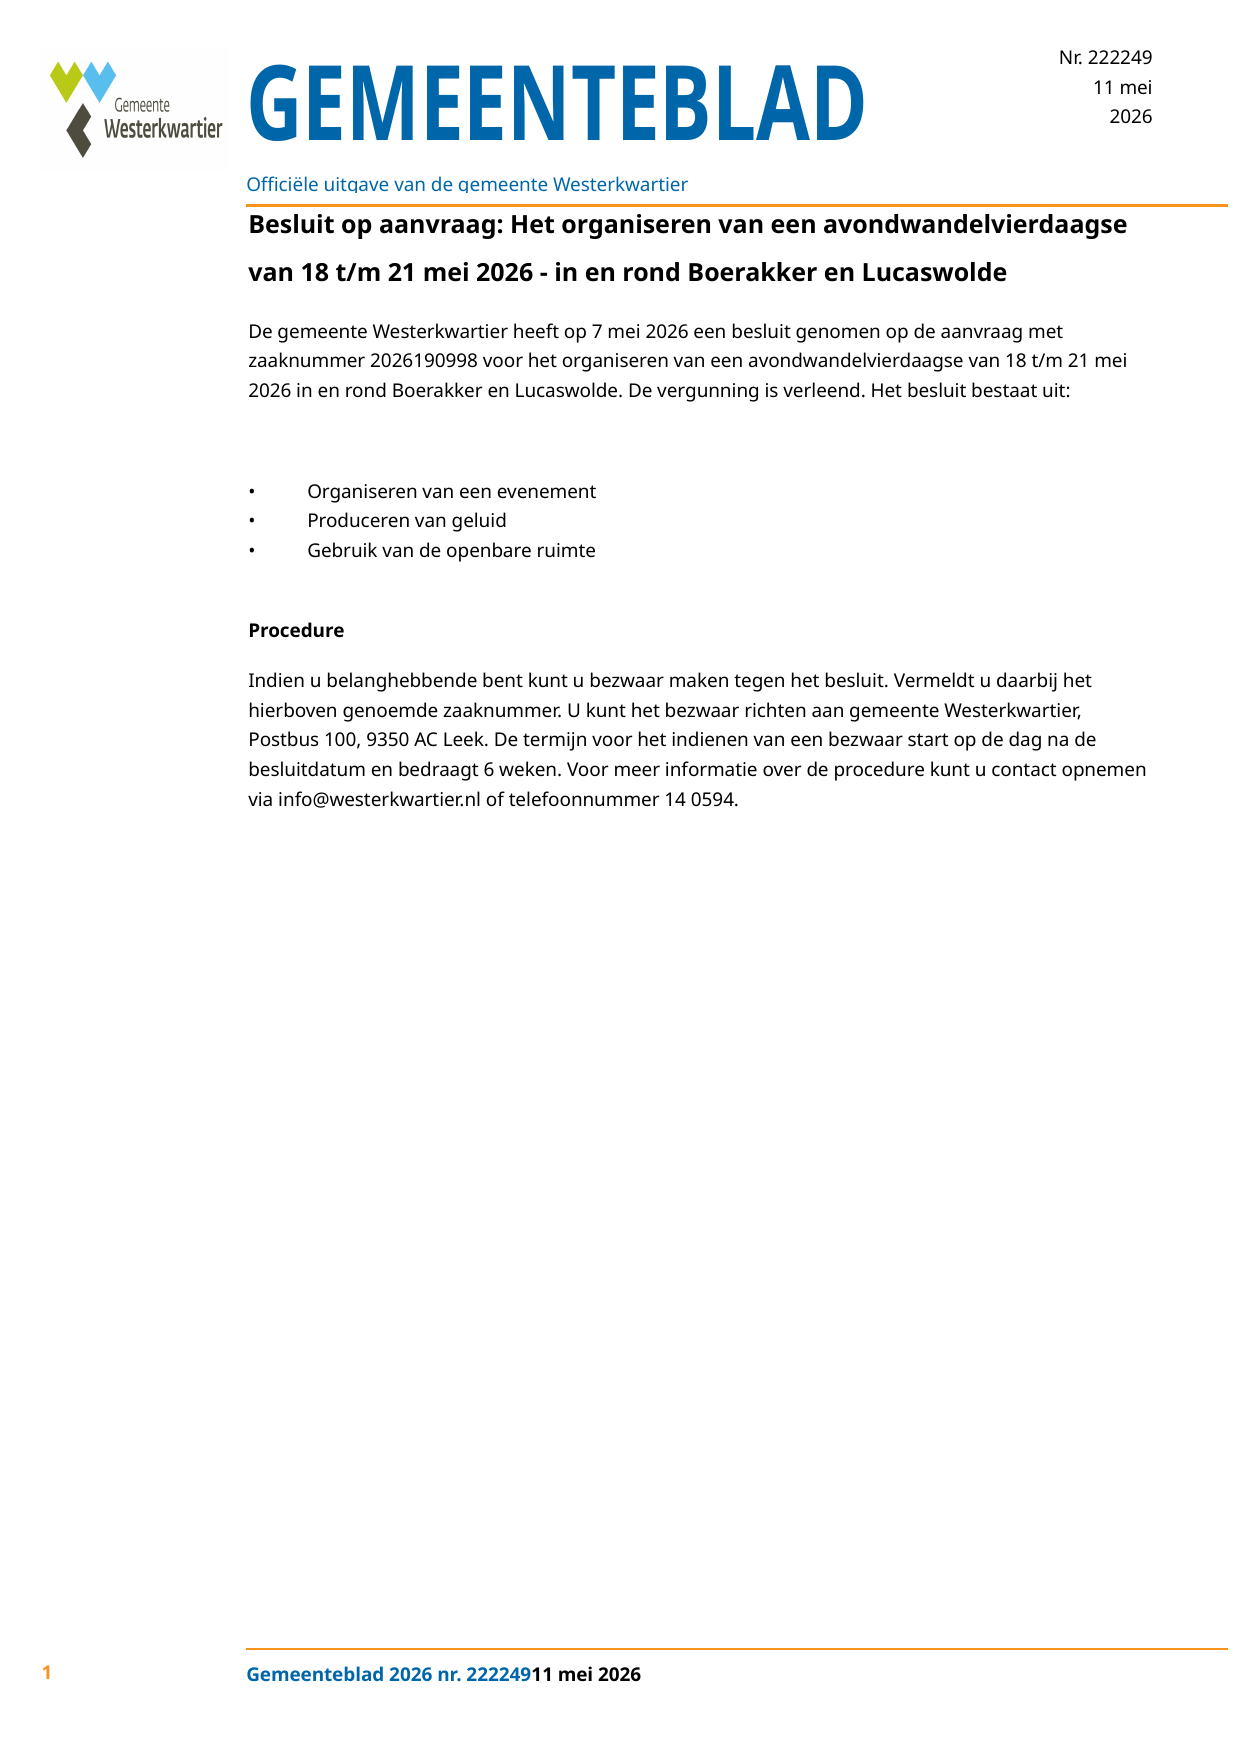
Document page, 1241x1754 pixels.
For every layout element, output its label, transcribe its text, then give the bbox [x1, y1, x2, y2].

text Besluit op aanvraag: Het organiseren van een avondwandelvierdaagse van 18 t/m 21 mei 2026 - in en rond Boerakker en Lucaswolde [248, 207, 1152, 288]
text Indien u belanghebbende bent kunt u bezwaar maken tegen het besluit. Vermeldt u daarbij het hierboven genoemde zaaknummer. U kunt het bezwaar richten aan gemeente Westerkwartier, Postbus 100, 9350 AC Leek. De termijn voor het indienen van een bezwaar start op de dag na de besluitdatum en bedraagt 6 weken. Voor meer informatie over de procedure kunt u contact opnemen via info@westerkwartier.nl of telefoonnummer 14 0594. [248, 667, 1152, 812]
text Procedure [248, 617, 1152, 643]
list Produceren van geluid [248, 507, 1152, 533]
list Organiseren van een evenement [248, 478, 1152, 504]
list Gebruik van de openbare ruimte [248, 537, 1152, 563]
picture [41, 47, 231, 172]
text De gemeente Westerkwartier heeft op 7 mei 2026 een besluit genomen op de aanvraag met zaaknummer 2026190998 voor het organiseren van een avondwandelvierdaagse van 18 t/m 21 mei 2026 in en rond Boerakker en Lucaswolde. De vergunning is verleend. Het besluit bestaat uit: [248, 318, 1152, 403]
